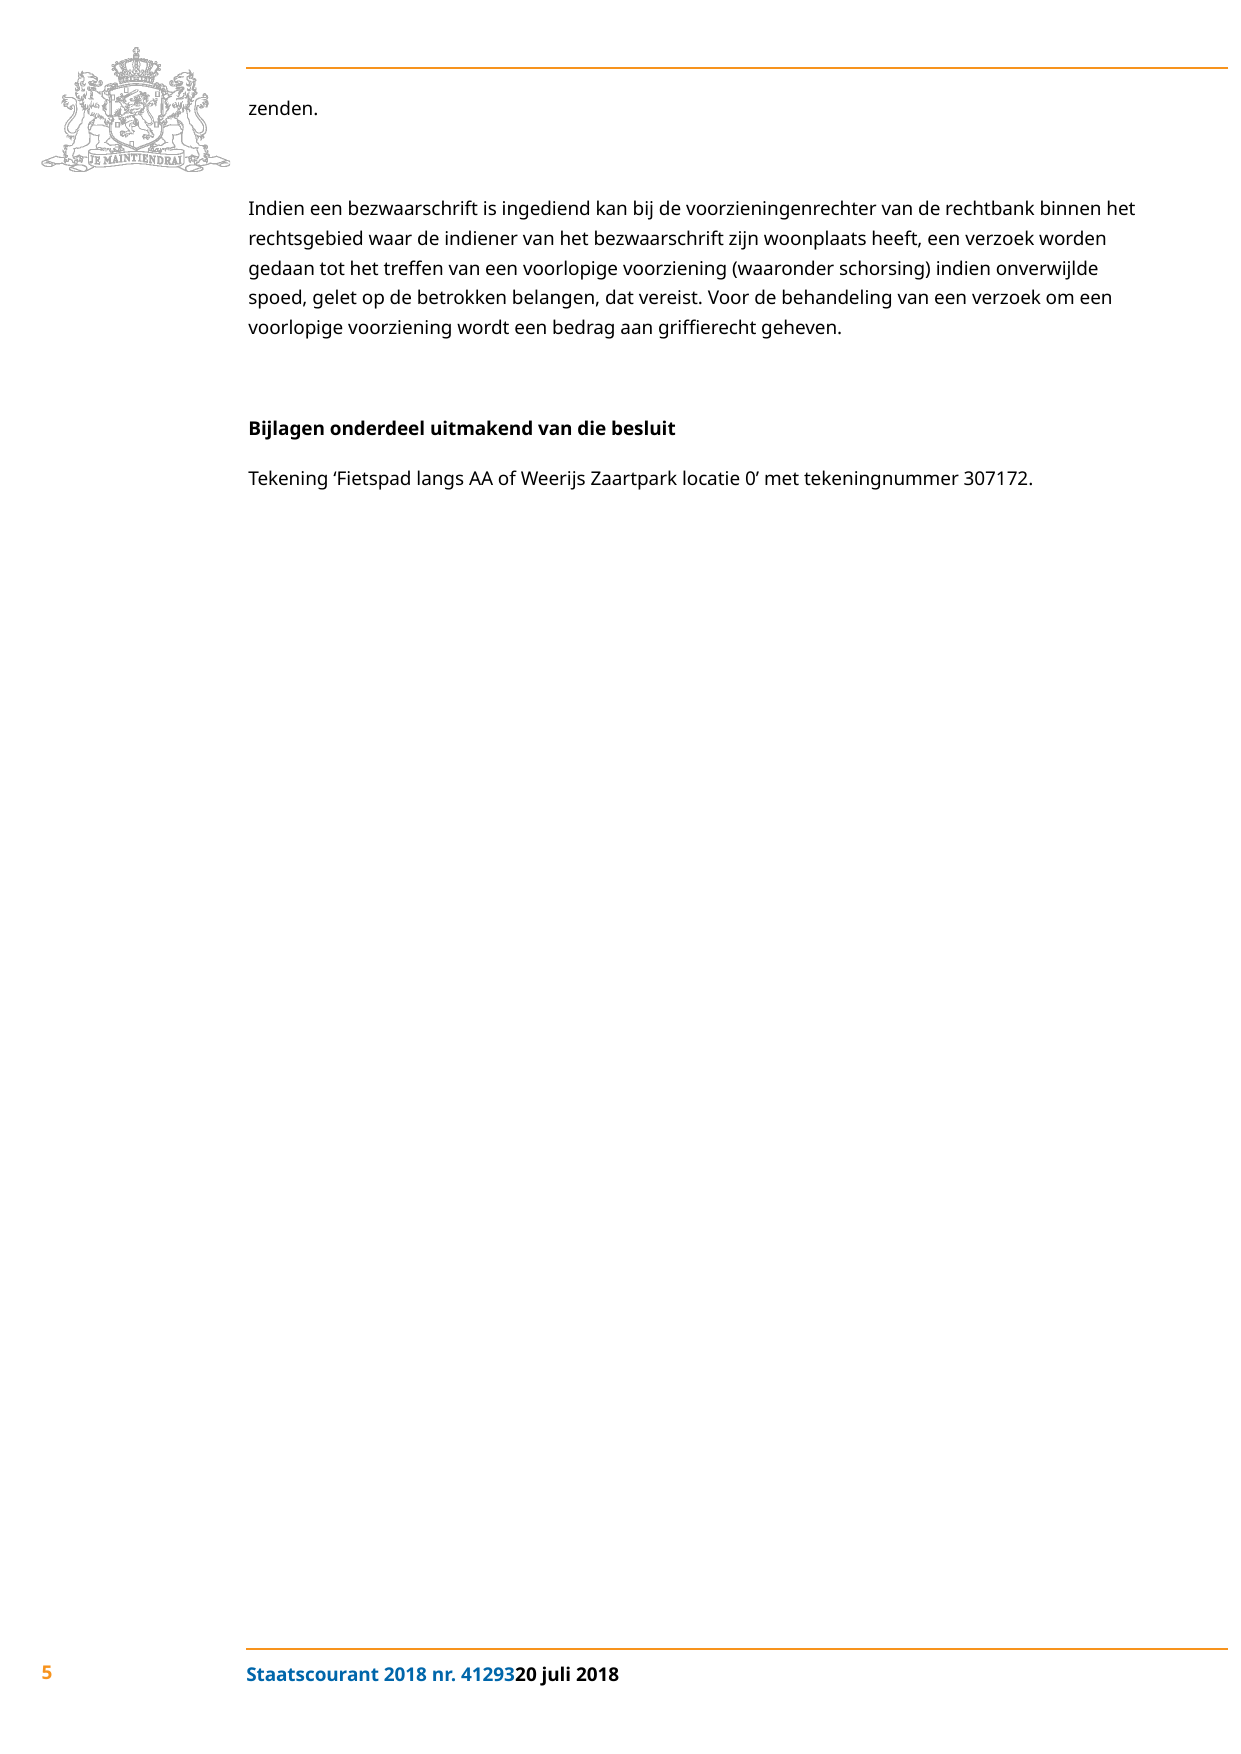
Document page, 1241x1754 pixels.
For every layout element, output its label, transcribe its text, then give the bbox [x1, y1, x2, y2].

text Indien een bezwaarschrift is ingediend kan bij de voorzieningenrechter van de rechtbank binnen het rechtsgebied waar de indiener van het bezwaarschrift zijn woonplaats heeft, een verzoek worden gedaan tot het treffen van een voorlopige voorziening (waaronder schorsing) indien onverwijlde spoed, gelet op de betrokken belangen, dat vereist. Voor de behandeling van een verzoek om een voorlopige voorziening wordt een bedrag aan griffierecht geheven. [248, 196, 1152, 340]
picture [41, 47, 231, 172]
text zenden. [248, 95, 1152, 121]
text Bijlagen onderdeel uitmakend van die besluit [248, 415, 1152, 441]
text Tekening ‘Fietspad langs AA of Weerijs Zaartpark locatie 0’ met tekeningnummer 307172. [248, 465, 1152, 491]
